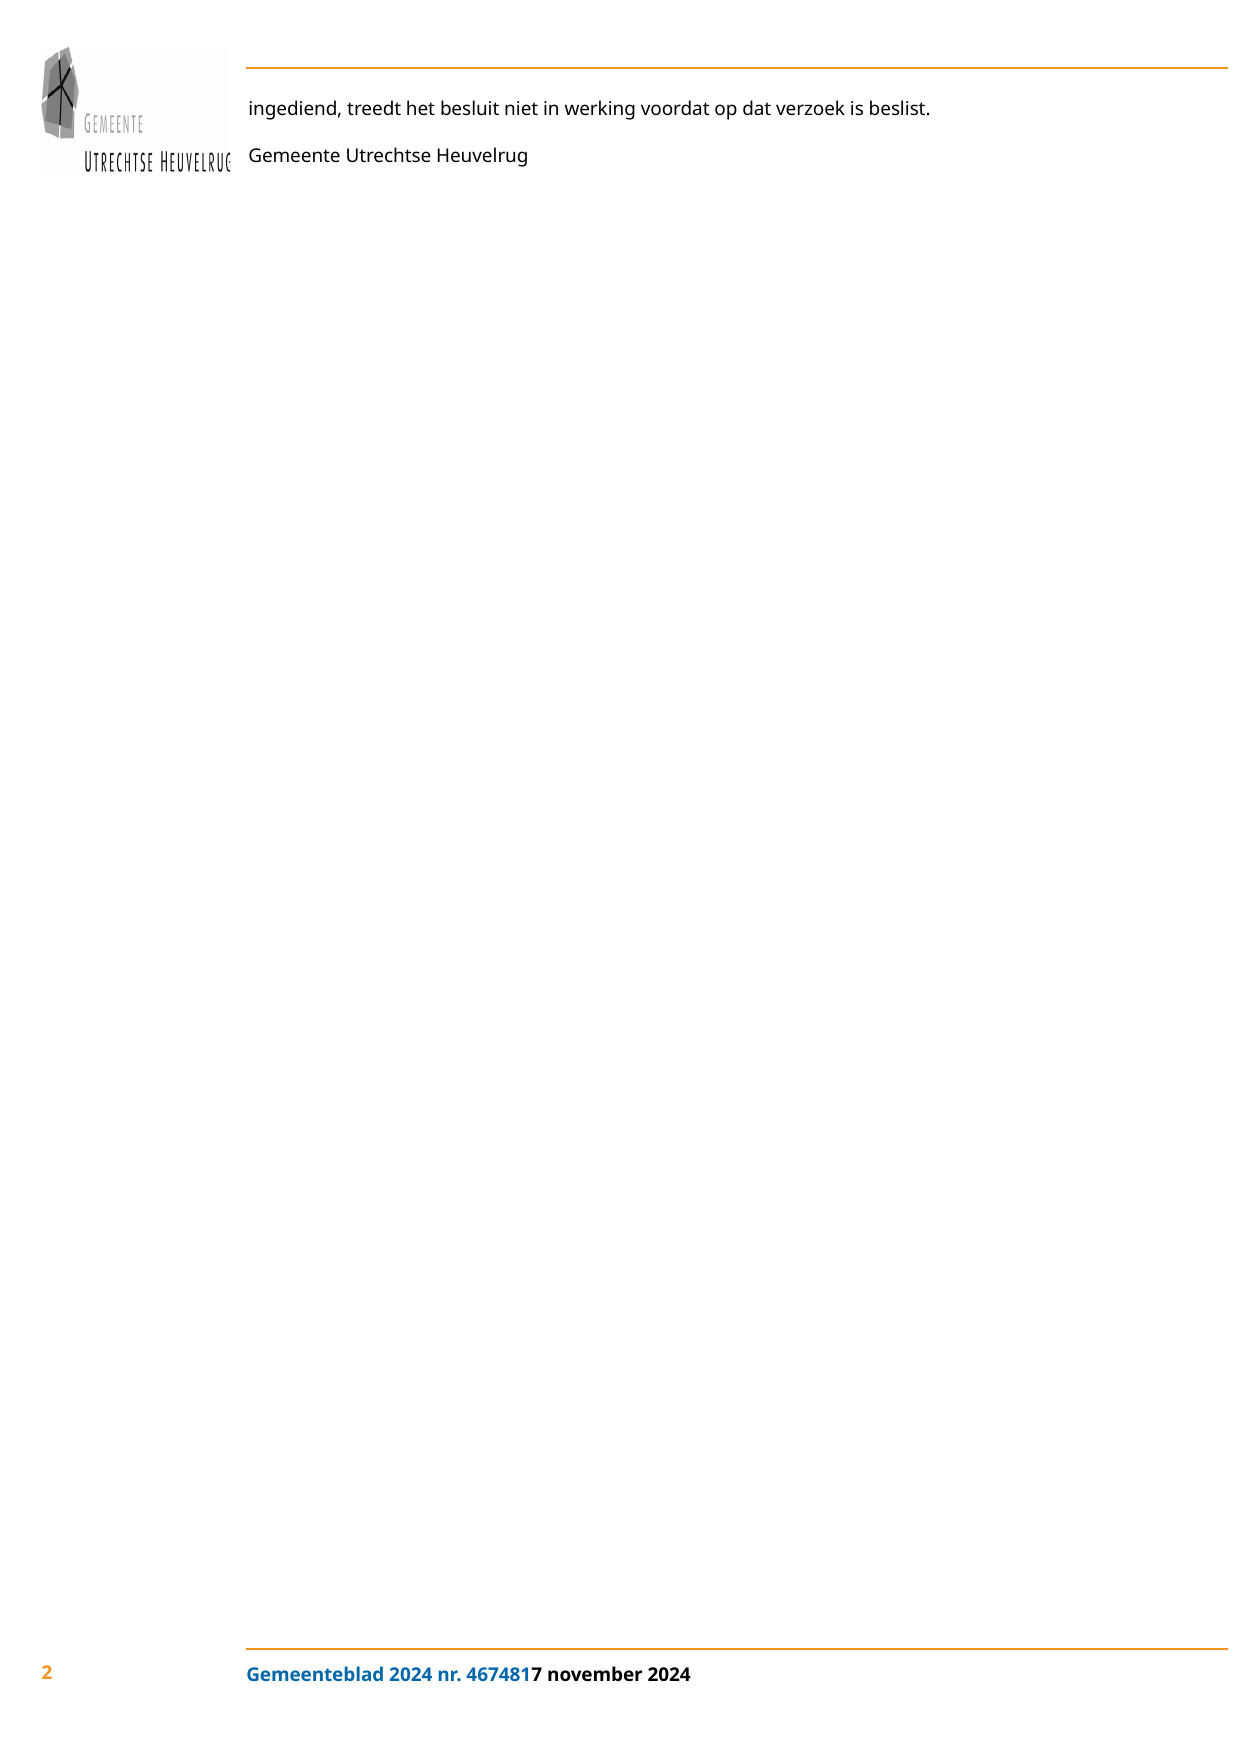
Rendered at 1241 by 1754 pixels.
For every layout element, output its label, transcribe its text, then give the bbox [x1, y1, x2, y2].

picture [41, 47, 231, 172]
text Gemeente Utrechtse Heuvelrug [248, 143, 1152, 168]
text ingediend, treedt het besluit niet in werking voordat op dat verzoek is beslist. [248, 95, 1152, 121]
